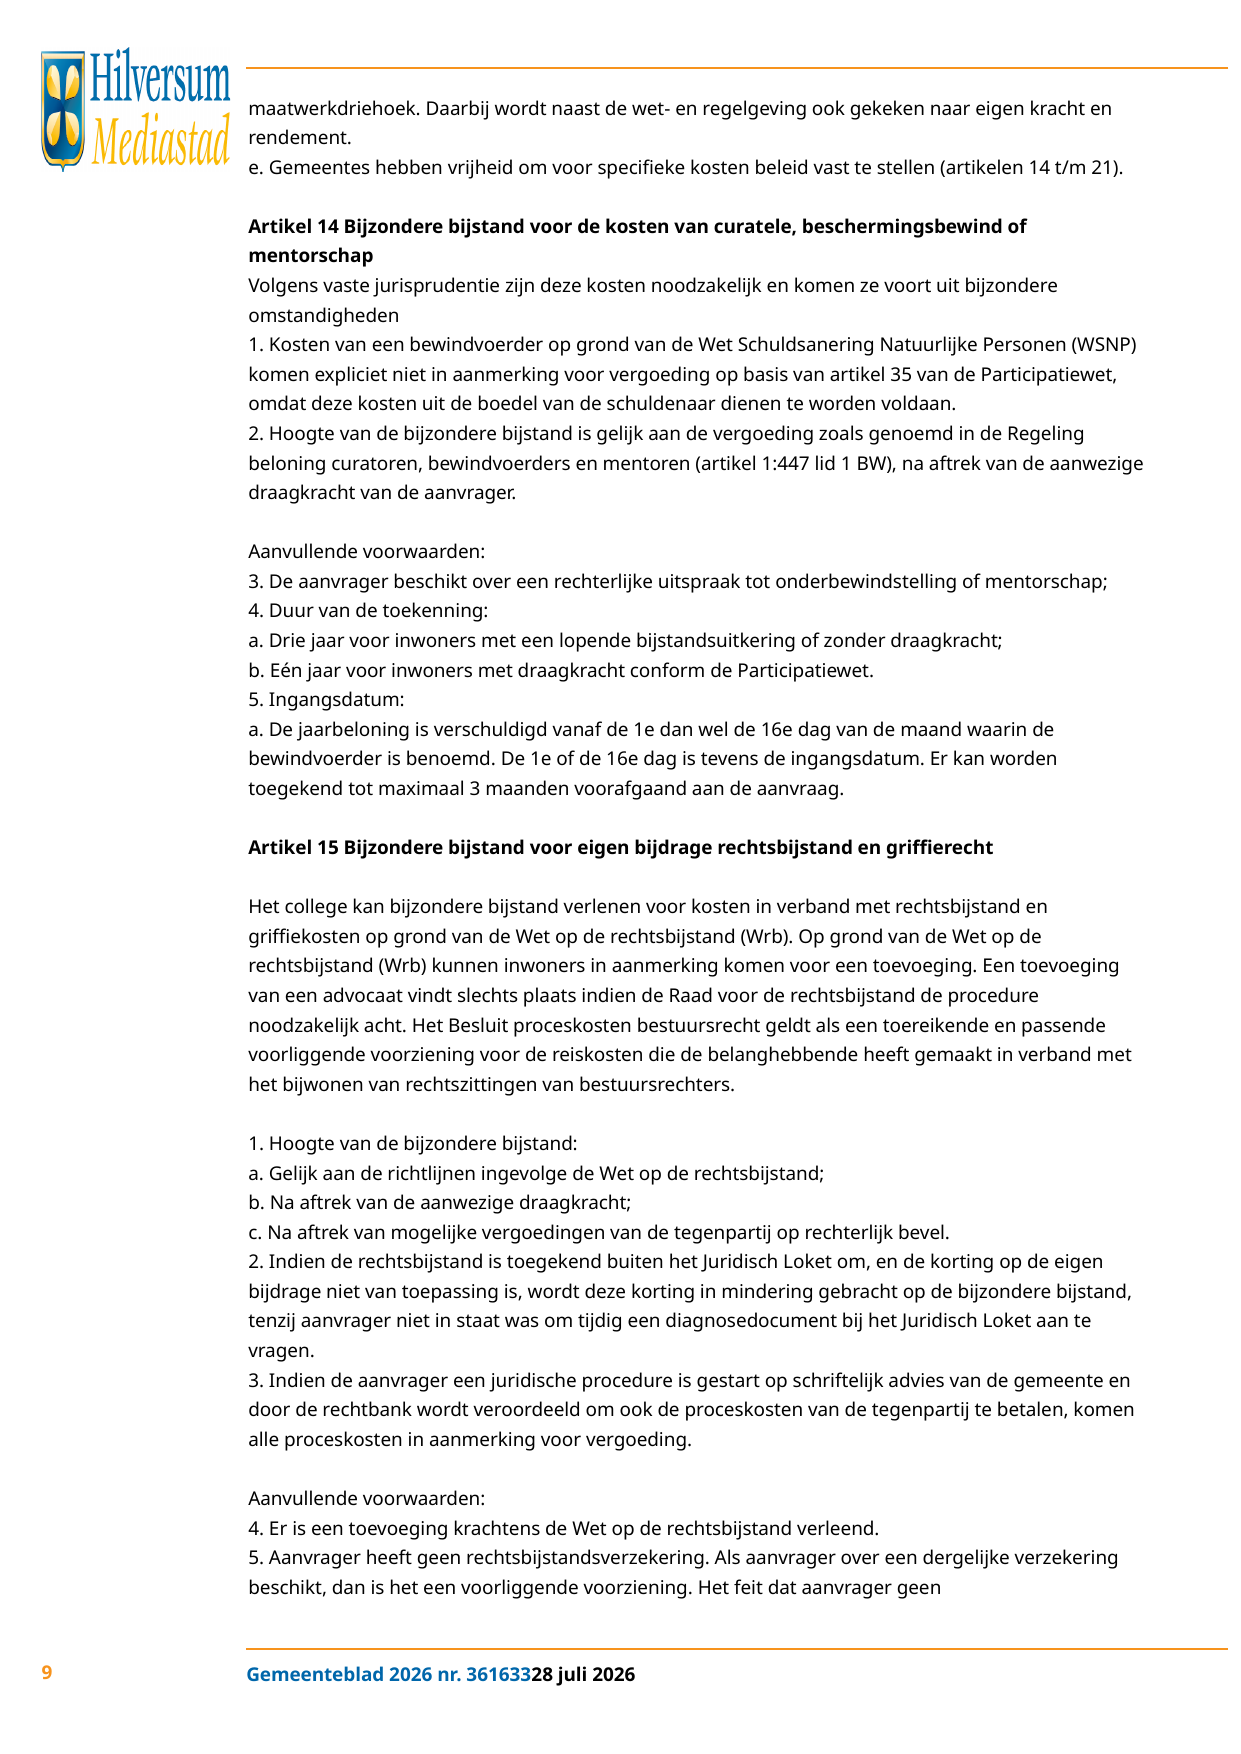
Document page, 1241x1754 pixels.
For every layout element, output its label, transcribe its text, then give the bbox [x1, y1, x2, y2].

text c. Na aftrek van mogelijke vergoedingen van de tegenpartij op rechterlijk bevel. [248, 1219, 1152, 1245]
text b. Na aftrek van de aanwezige draagkracht; [248, 1189, 1152, 1215]
text 5. Ingangsdatum: [248, 686, 1152, 712]
text e. Gemeentes hebben vrijheid om voor specifieke kosten beleid vast te stellen (artikelen 14 t/m 21). [248, 154, 1152, 180]
text a. Gelijk aan de richtlijnen ingevolge de Wet op de rechtsbijstand; [248, 1160, 1152, 1186]
text a. De jaarbeloning is verschuldigd vanaf de 1e dan wel de 16e dag van de maand waarin de bewindvoerder is benoemd. De 1e of de 16e dag is tevens de ingangsdatum. Er kan worden toegekend tot maximaal 3 maanden voorafgaand aan de aanvraag. [248, 716, 1152, 801]
text 1. Hoogte van de bijzondere bijstand: [248, 1130, 1152, 1156]
text 3. De aanvrager beschikt over een rechterlijke uitspraak tot onderbewindstelling of mentorschap; [248, 568, 1152, 594]
text 1. Kosten van een bewindvoerder op grond van de Wet Schuldsanering Natuurlijke Personen (WSNP) komen expliciet niet in aanmerking voor vergoeding op basis van artikel 35 van de Participatiewet, omdat deze kosten uit de boedel van de schuldenaar dienen te worden voldaan. [248, 331, 1152, 416]
text 4. Er is een toevoeging krachtens de Wet op de rechtsbijstand verleend. [248, 1515, 1152, 1541]
picture [41, 47, 231, 172]
text 2. Indien de rechtsbijstand is toegekend buiten het Juridisch Loket om, en de korting op de eigen bijdrage niet van toepassing is, wordt deze korting in mindering gebracht op de bijzondere bijstand, tenzij aanvrager niet in staat was om tijdig een diagnosedocument bij het Juridisch Loket aan te vragen. [248, 1248, 1152, 1363]
text 2. Hoogte van de bijzondere bijstand is gelijk aan de vergoeding zoals genoemd in de Regeling beloning curatoren, bewindvoerders en mentoren (artikel 1:447 lid 1 BW), na aftrek van de aanwezige draagkracht van de aanvrager. [248, 420, 1152, 505]
text 5. Aanvrager heeft geen rechtsbijstandsverzekering. Als aanvrager over een dergelijke verzekering beschikt, dan is het een voorliggende voorziening. Het feit dat aanvrager geen [248, 1544, 1152, 1600]
text Het college kan bijzondere bijstand verlenen voor kosten in verband met rechtsbijstand en griffiekosten op grond van de Wet op de rechtsbijstand (Wrb). Op grond van de Wet op de rechtsbijstand (Wrb) kunnen inwoners in aanmerking komen voor een toevoeging. Een toevoeging van een advocaat vindt slechts plaats indien de Raad voor de rechtsbijstand de procedure noodzakelijk acht. Het Besluit proceskosten bestuursrecht geldt als een toereikende en passende voorliggende voorziening voor de reiskosten die de belanghebbende heeft gemaakt in verband met het bijwonen van rechtszittingen van bestuursrechters. [248, 893, 1152, 1097]
text a. Drie jaar voor inwoners met een lopende bijstandsuitkering of zonder draagkracht; [248, 627, 1152, 653]
text Artikel 15 Bijzondere bijstand voor eigen bijdrage rechtsbijstand en griffierecht [248, 834, 1152, 860]
text 3. Indien de aanvrager een juridische procedure is gestart op schriftelijk advies van de gemeente en door de rechtbank wordt veroordeeld om ook de proceskosten van de tegenpartij te betalen, komen alle proceskosten in aanmerking voor vergoeding. [248, 1367, 1152, 1452]
text maatwerkdriehoek. Daarbij wordt naast de wet- en regelgeving ook gekeken naar eigen kracht en rendement. [248, 95, 1152, 150]
text 4. Duur van de toekenning: [248, 598, 1152, 623]
text Aanvullende voorwaarden: [248, 1485, 1152, 1511]
text Artikel 14 Bijzondere bijstand voor de kosten van curatele, beschermingsbewind of mentorschap [248, 213, 1152, 268]
text b. Eén jaar voor inwoners met draagkracht conform de Participatiewet. [248, 657, 1152, 683]
text Volgens vaste jurisprudentie zijn deze kosten noodzakelijk en komen ze voort uit bijzondere omstandigheden [248, 272, 1152, 328]
text Aanvullende voorwaarden: [248, 538, 1152, 564]
